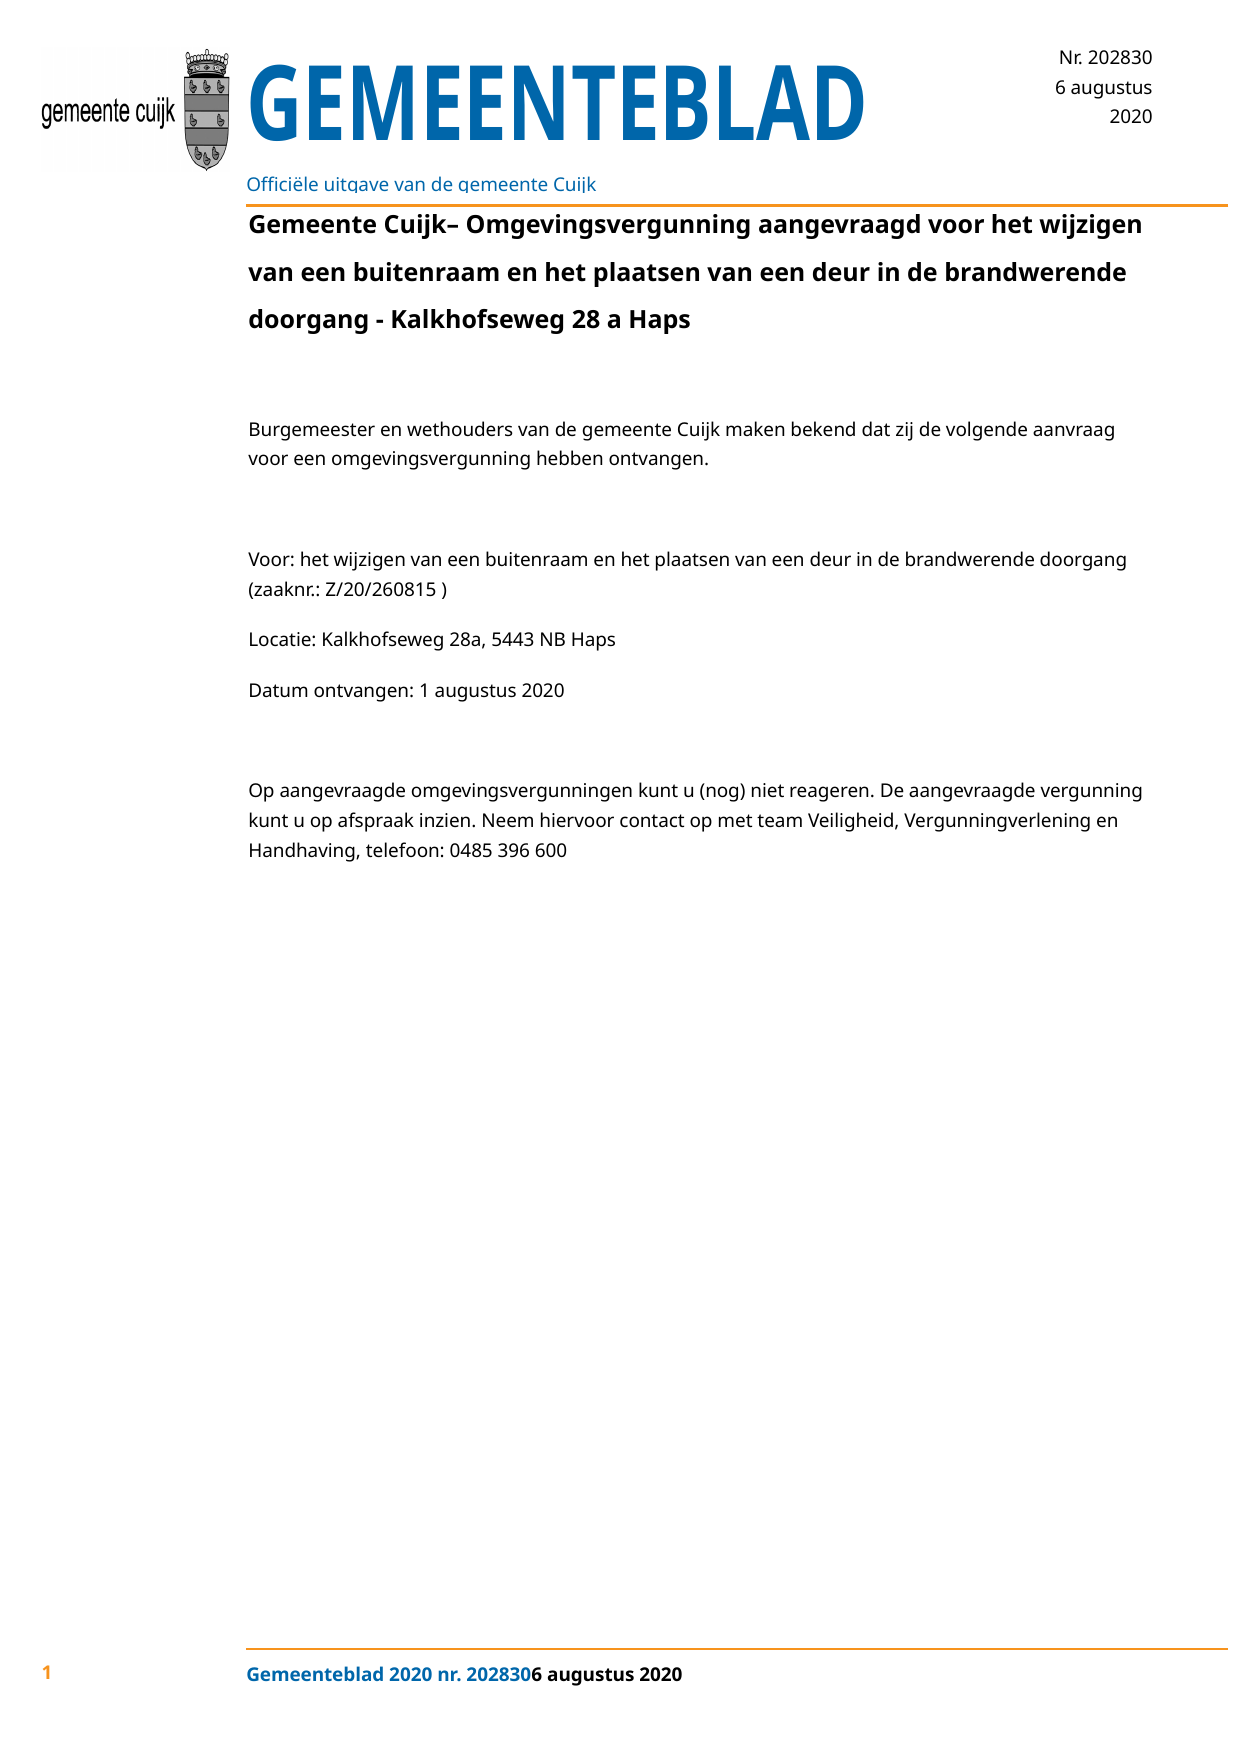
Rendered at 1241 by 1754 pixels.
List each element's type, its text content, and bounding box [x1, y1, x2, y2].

text Locatie: Kalkhofseweg 28a, 5443 NB Haps [248, 626, 1152, 652]
text Gemeente Cuijk– Omgevingsvergunning aangevraagd voor het wijzigen van een buitenraam en het plaatsen van een deur in de brandwerende doorgang - Kalkhofseweg 28 a Haps [248, 207, 1152, 336]
text Voor: het wijzigen van een buitenraam en het plaatsen van een deur in de brandwerende doorgang (zaaknr.: Z/20/260815 ) [248, 546, 1152, 602]
text Burgemeester en wethouders van de gemeente Cuijk maken bekend dat zij de volgende aanvraag voor een omgevingsvergunning hebben ontvangen. [248, 416, 1152, 471]
text Op aangevraagde omgevingsvergunningen kunt u (nog) niet reageren. De aangevraagde vergunning kunt u op afspraak inzien. Neem hiervoor contact op met team Veiligheid, Vergunningverlening en Handhaving, telefoon: 0485 396 600 [248, 778, 1152, 862]
picture [41, 47, 231, 172]
text Datum ontvangen: 1 augustus 2020 [248, 677, 1152, 702]
